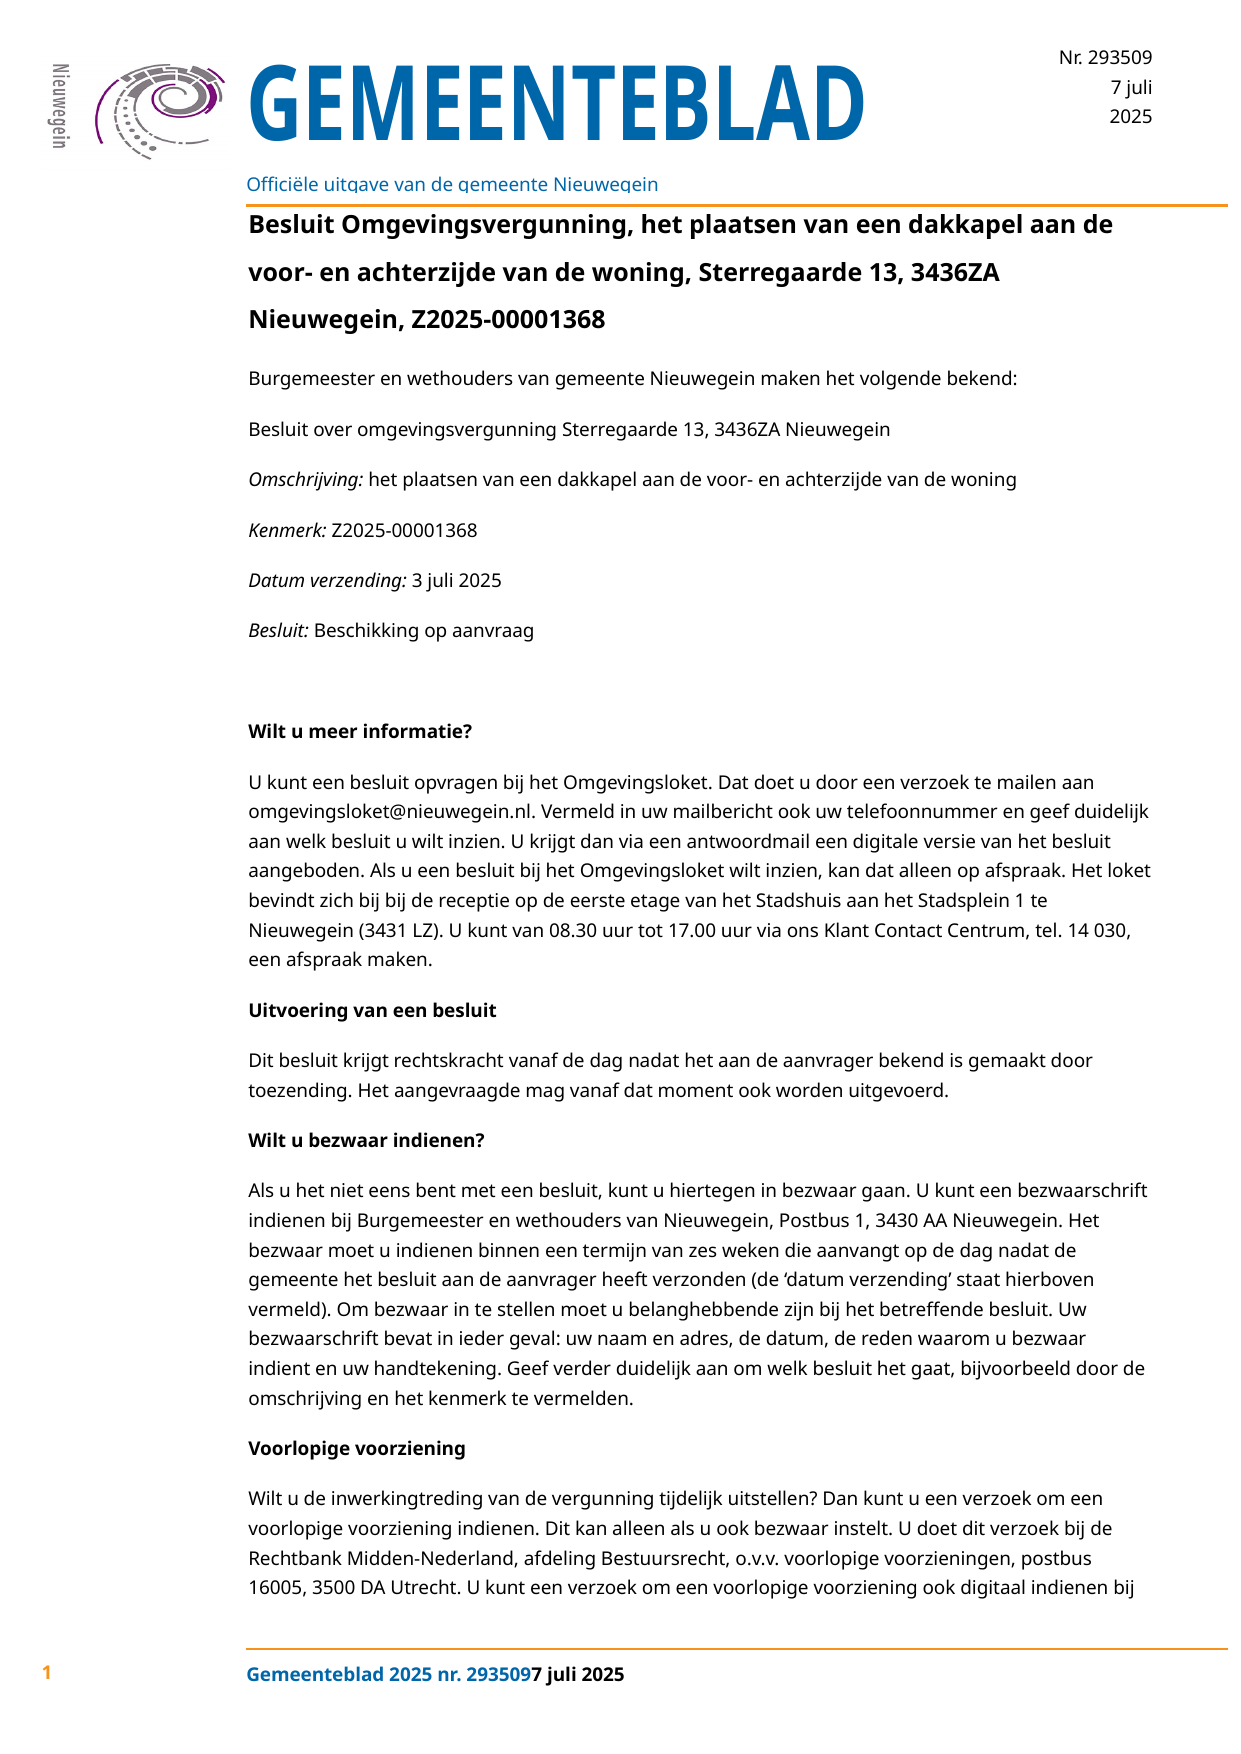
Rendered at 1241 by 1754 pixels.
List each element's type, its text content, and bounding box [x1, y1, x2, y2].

text Als u het niet eens bent met een besluit, kunt u hiertegen in bezwaar gaan. U kunt een bezwaarschrift indienen bij Burgemeester en wethouders van Nieuwegein, Postbus 1, 3430 AA Nieuwegein. Het bezwaar moet u indienen binnen een termijn van zes weken die aanvangt op de dag nadat de gemeente het besluit aan de aanvrager heeft verzonden (de ‘datum verzending’ staat hierboven vermeld). Om bezwaar in te stellen moet u belanghebbende zijn bij het betreffende besluit. Uw bezwaarschrift bevat in ieder geval: uw naam en adres, de datum, de reden waarom u bezwaar indient en uw handtekening. Geef verder duidelijk aan om welk besluit het gaat, bijvoorbeeld door de omschrijving en het kenmerk te vermelden. [248, 1178, 1152, 1410]
picture [41, 47, 231, 172]
text Kenmerk: Z2025-00001368 [248, 517, 1152, 542]
text Omschrijving: het plaatsen van een dakkapel aan de voor- en achterzijde van de woning [248, 466, 1152, 492]
text Uitvoering van een besluit [248, 997, 1152, 1022]
text Besluit: Beschikking op aanvraag [248, 618, 1152, 643]
text Dit besluit krijgt rechtskracht vanaf de dag nadat het aan de aanvrager bekend is gemaakt door toezending. Het aangevraagde mag vanaf dat moment ook worden uitgevoerd. [248, 1047, 1152, 1102]
text Datum verzending: 3 juli 2025 [248, 567, 1152, 593]
text Besluit Omgevingsvergunning, het plaatsen van een dakkapel aan de voor- en achterzijde van de woning, Sterregaarde 13, 3436ZA Nieuwegein, Z2025-00001368 [248, 207, 1152, 336]
text Wilt u bezwaar indienen? [248, 1127, 1152, 1153]
text U kunt een besluit opvragen bij het Omgevingsloket. Dat doet u door een verzoek te mailen aan omgevingsloket@nieuwegein.nl. Vermeld in uw mailbericht ook uw telefoonnummer en geef duidelijk aan welk besluit u wilt inzien. U krijgt dan via een antwoordmail een digitale versie van het besluit aangeboden. Als u een besluit bij het Omgevingsloket wilt inzien, kan dat alleen op afspraak. Het loket bevindt zich bij bij de receptie op de eerste etage van het Stadshuis aan het Stadsplein 1 te Nieuwegein (3431 LZ). U kunt van 08.30 uur tot 17.00 uur via ons Klant Contact Centrum, tel. 14 030, een afspraak maken. [248, 769, 1152, 972]
text Burgemeester en wethouders van gemeente Nieuwegein maken het volgende bekend: [248, 366, 1152, 391]
text Wilt u meer informatie? [248, 718, 1152, 744]
text Besluit over omgevingsvergunning Sterregaarde 13, 3436ZA Nieuwegein [248, 416, 1152, 442]
text Voorlopige voorziening [248, 1435, 1152, 1461]
text Wilt u de inwerkingtreding van de vergunning tijdelijk uitstellen? Dan kunt u een verzoek om een voorlopige voorziening indienen. Dit kan alleen als u ook bezwaar instelt. U doet dit verzoek bij de Rechtbank Midden-Nederland, afdeling Bestuursrecht, o.v.v. voorlopige voorzieningen, postbus 16005, 3500 DA Utrecht. U kunt een verzoek om een voorlopige voorziening ook digitaal indienen bij [248, 1486, 1152, 1600]
